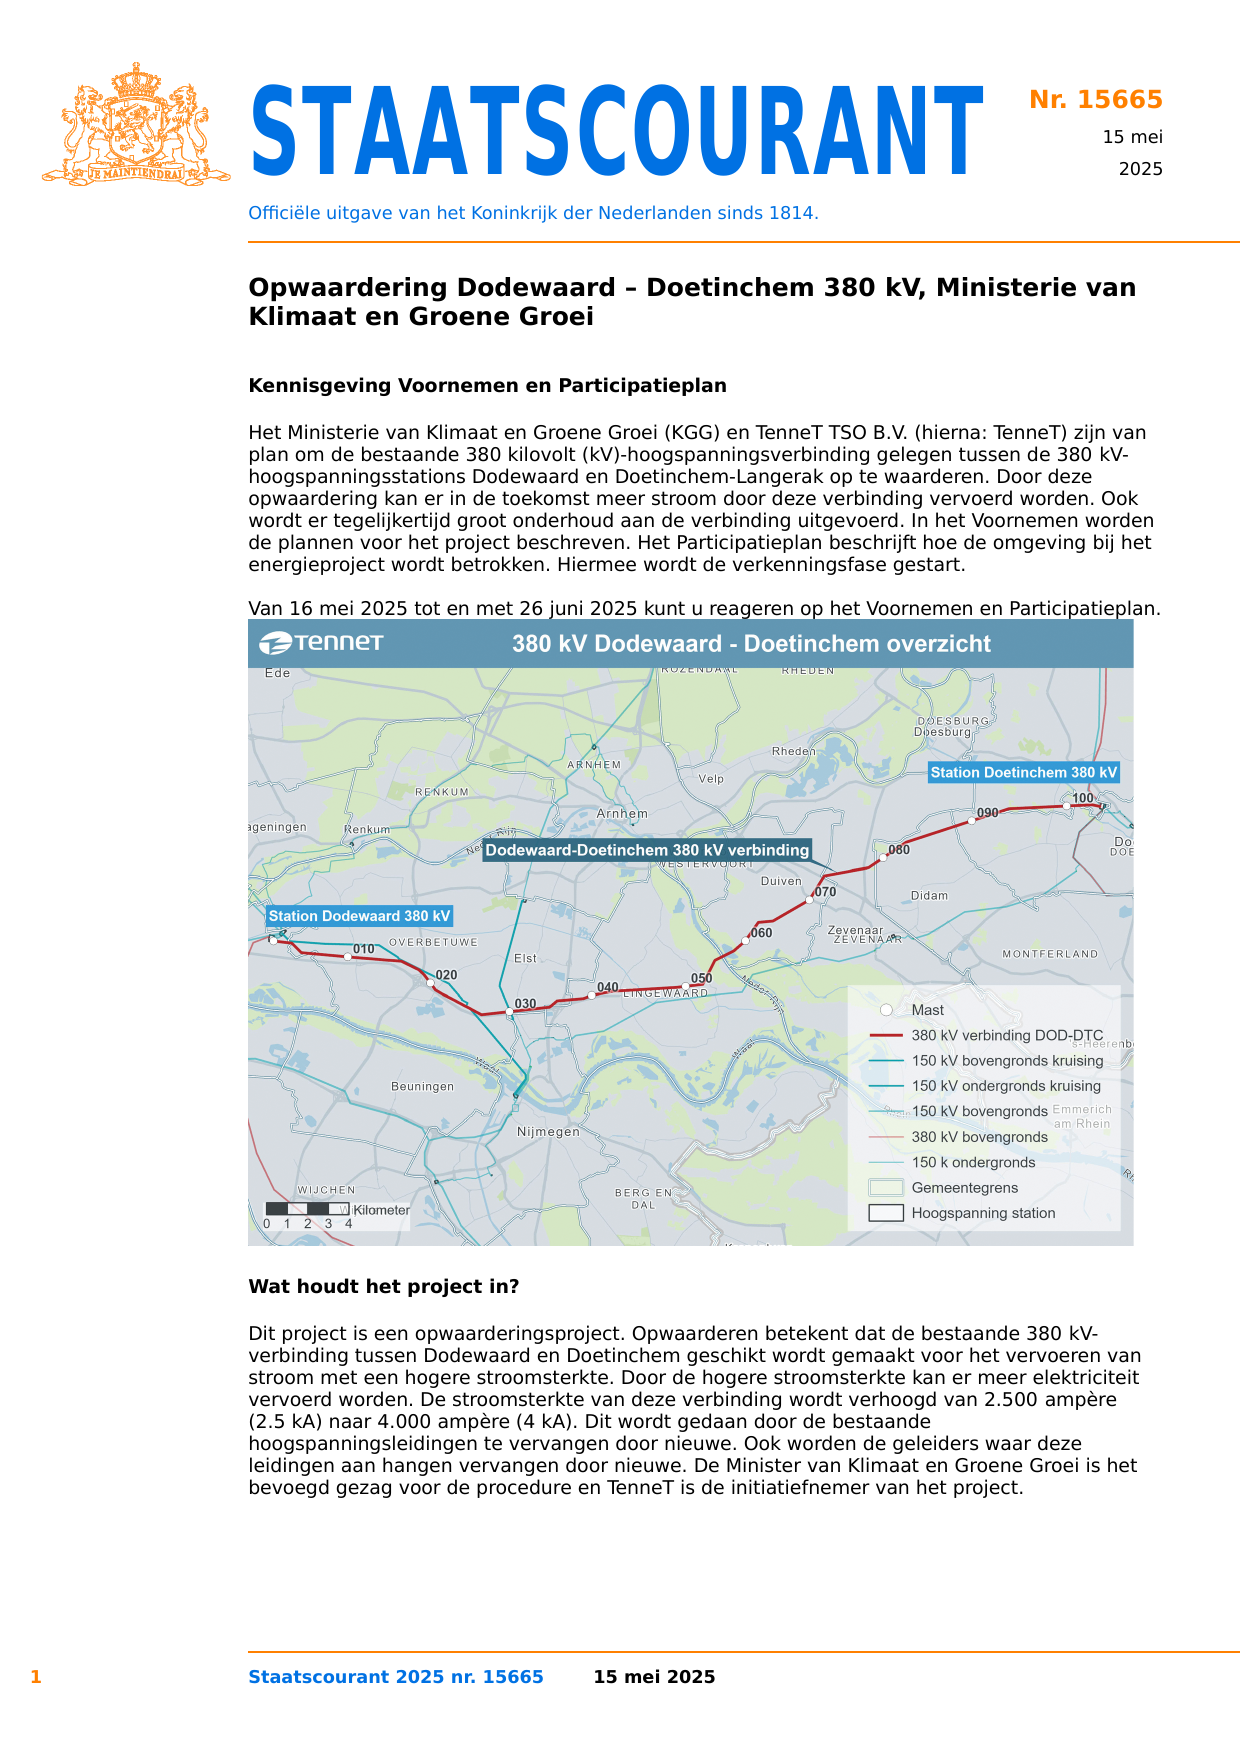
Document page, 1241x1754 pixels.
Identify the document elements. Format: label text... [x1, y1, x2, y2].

subtitle Kennisgeving Voornemen en Participatieplan [248, 375, 1163, 397]
table_header Nr. 15665 [998, 62, 1240, 121]
text Het Ministerie van Klimaat en Groene Groei (KGG) en TenneT TSO B.V. (hierna: TenneT) zijn van plan om de bestaande 380 kilovolt (kV)-hoogspanningsverbinding gelegen tussen de 380 kV-hoogspanningsstations Dodewaard en Doetinchem-Langerak op te waarderen. Door deze opwaardering kan er in de toekomst meer stroom door deze verbinding vervoerd worden. Ook wordt er tegelijkertijd groot onderhoud aan de verbinding uitgevoerd. In het Voornemen worden de plannen voor het project beschreven. Het Participatieplan beschrijft hoe de omgeving bij het energieproject wordt betrokken. Hiermee wordt de verkenningsfase gestart. [248, 422, 1163, 576]
text Dit project is een opwaarderingsproject. Opwaarderen betekent dat de bestaande 380 kV-verbinding tussen Dodewaard en Doetinchem geschikt wordt gemaakt voor het vervoeren van stroom met een hogere stroomsterkte. Door de hogere stroomsterkte kan er meer elektriciteit vervoerd worden. De stroomsterkte van deze verbinding wordt verhoogd van 2.500 ampère (2.5 kA) naar 4.000 ampère (4 kA). Dit wordt gedaan door de bestaande hoogspanningsleidingen te vervangen door nieuwe. Ook worden de geleiders waar deze leidingen aan hangen vervangen door nieuwe. De Minister van Klimaat en Groene Groei is het bevoegd gezag voor de procedure en TenneT is de initiatiefnemer van het project. [248, 1323, 1163, 1498]
table_cell 2025 [998, 153, 1240, 203]
table_header STAATSCOURANT [248, 62, 998, 203]
picture [248, 619, 1134, 1246]
table_cell 15 mei [998, 121, 1240, 153]
table_header [25, 62, 248, 241]
picture [41, 62, 231, 186]
text Van 16 mei 2025 tot en met 26 juni 2025 kunt u reageren op het Voornemen en Participatieplan. [248, 598, 1163, 1246]
subtitle Wat houdt het project in? [248, 1276, 1163, 1298]
table_cell Officiële uitgave van het Koninkrijk der Nederlanden sinds 1814. [248, 203, 1240, 241]
subtitle Opwaardering Dodewaard – Doetinchem 380 kV, Ministerie van Klimaat en Groene Groei [248, 273, 1163, 331]
